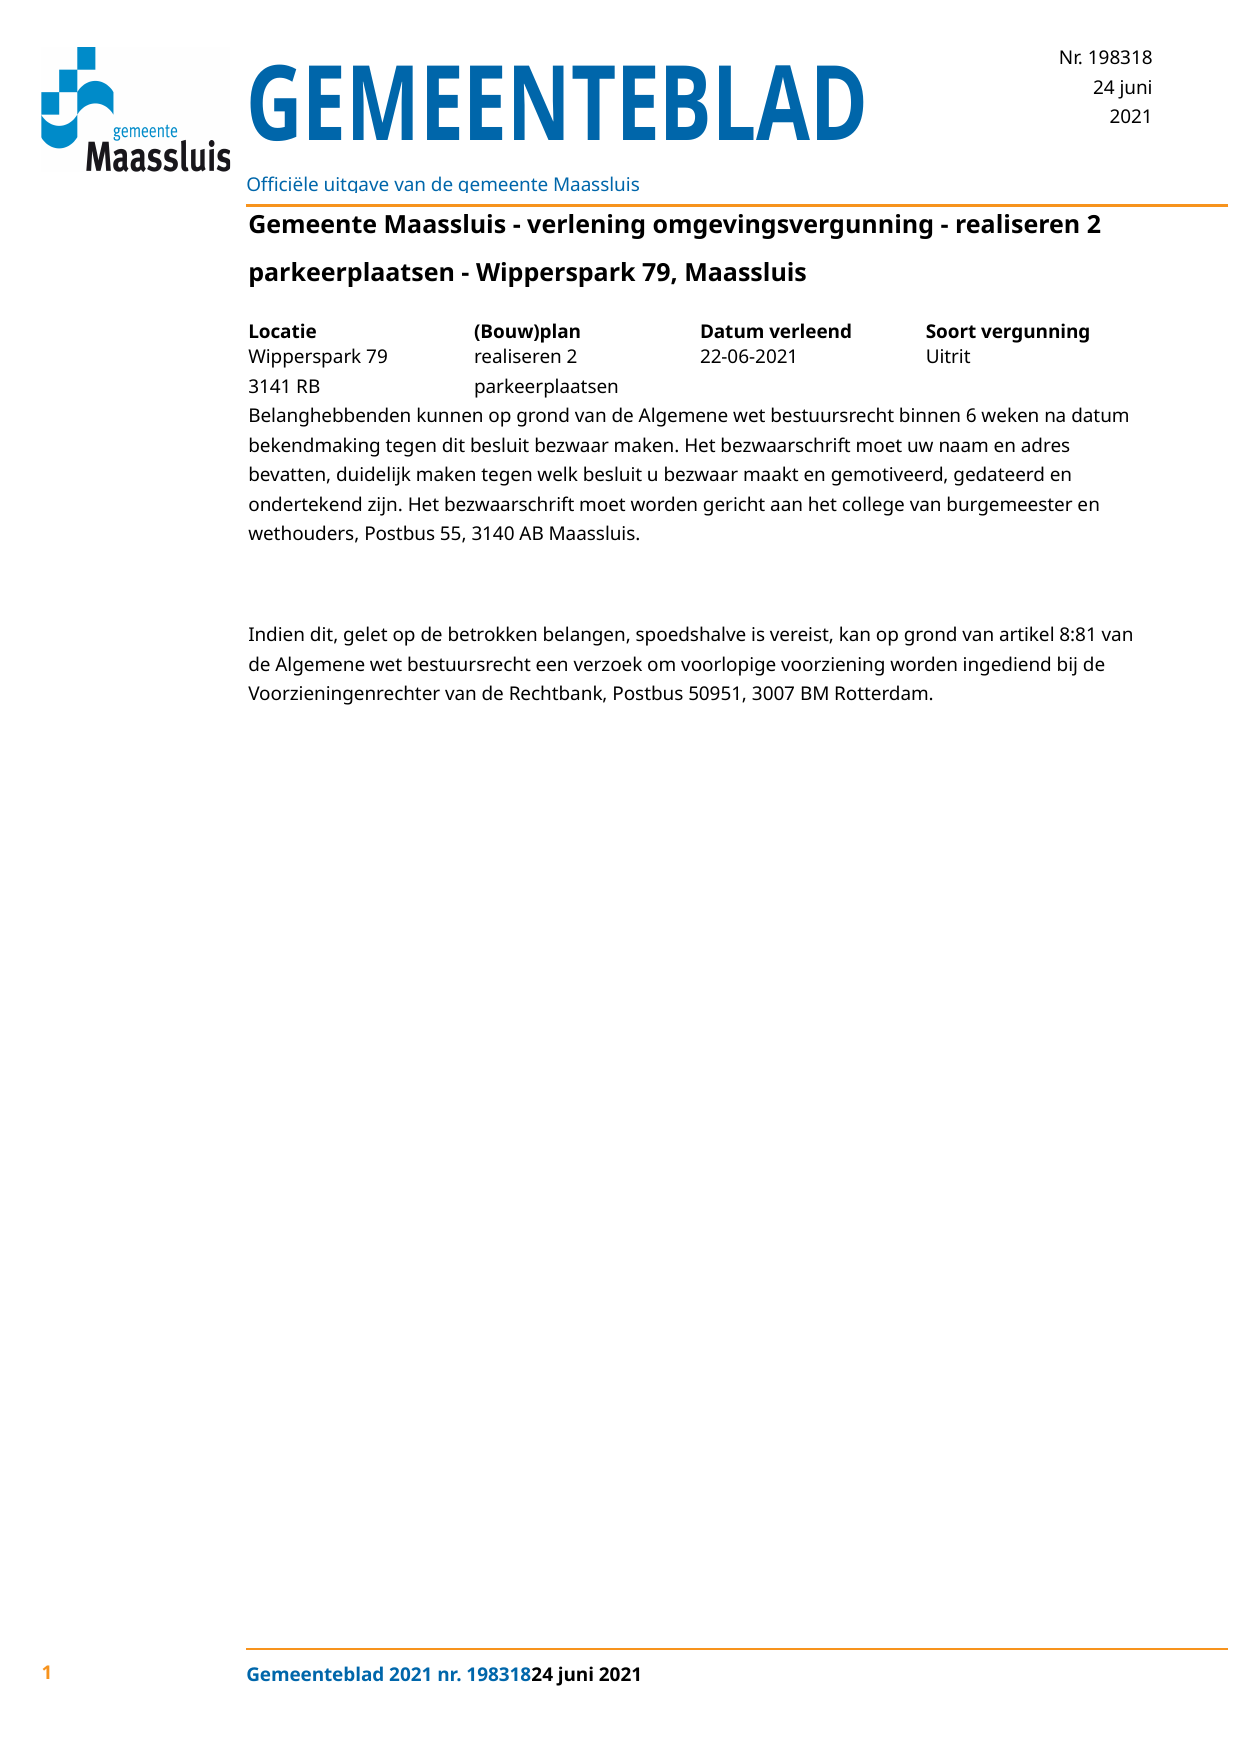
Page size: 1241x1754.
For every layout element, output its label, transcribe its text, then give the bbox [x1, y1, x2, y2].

text Indien dit, gelet op de betrokken belangen, spoedshalve is vereist, kan op grond van artikel 8:81 van de Algemene wet bestuursrecht een verzoek om voorlopige voorziening worden ingediend bij de Voorzieningenrechter van de Rechtbank, Postbus 50951, 3007 BM Rotterdam. [248, 621, 1152, 706]
table_cell Uitrit [926, 344, 1152, 399]
table_cell realiseren 2 parkeerplaatsen [474, 344, 700, 399]
picture [41, 47, 231, 172]
table_header Locatie [248, 318, 474, 344]
table_header (Bouw)plan [474, 318, 700, 344]
table_cell 22-06-2021 [700, 344, 926, 399]
text Belanghebbenden kunnen op grond van de Algemene wet bestuursrecht binnen 6 weken na datum bekendmaking tegen dit besluit bezwaar maken. Het bezwaarschrift moet uw naam en adres bevatten, duidelijk maken tegen welk besluit u bezwaar maakt en gemotiveerd, gedateerd en ondertekend zijn. Het bezwaarschrift moet worden gericht aan het college van burgemeester en wethouders, Postbus 55, 3140 AB Maassluis. [248, 402, 1152, 546]
text Gemeente Maassluis - verlening omgevingsvergunning - realiseren 2 parkeerplaatsen - Wipperspark 79, Maassluis [248, 207, 1152, 288]
table_cell Wipperspark 79 3141 RB [248, 344, 474, 399]
table_header Datum verleend [700, 318, 926, 344]
table_header Soort vergunning [926, 318, 1152, 344]
picture [41, 47, 77, 92]
